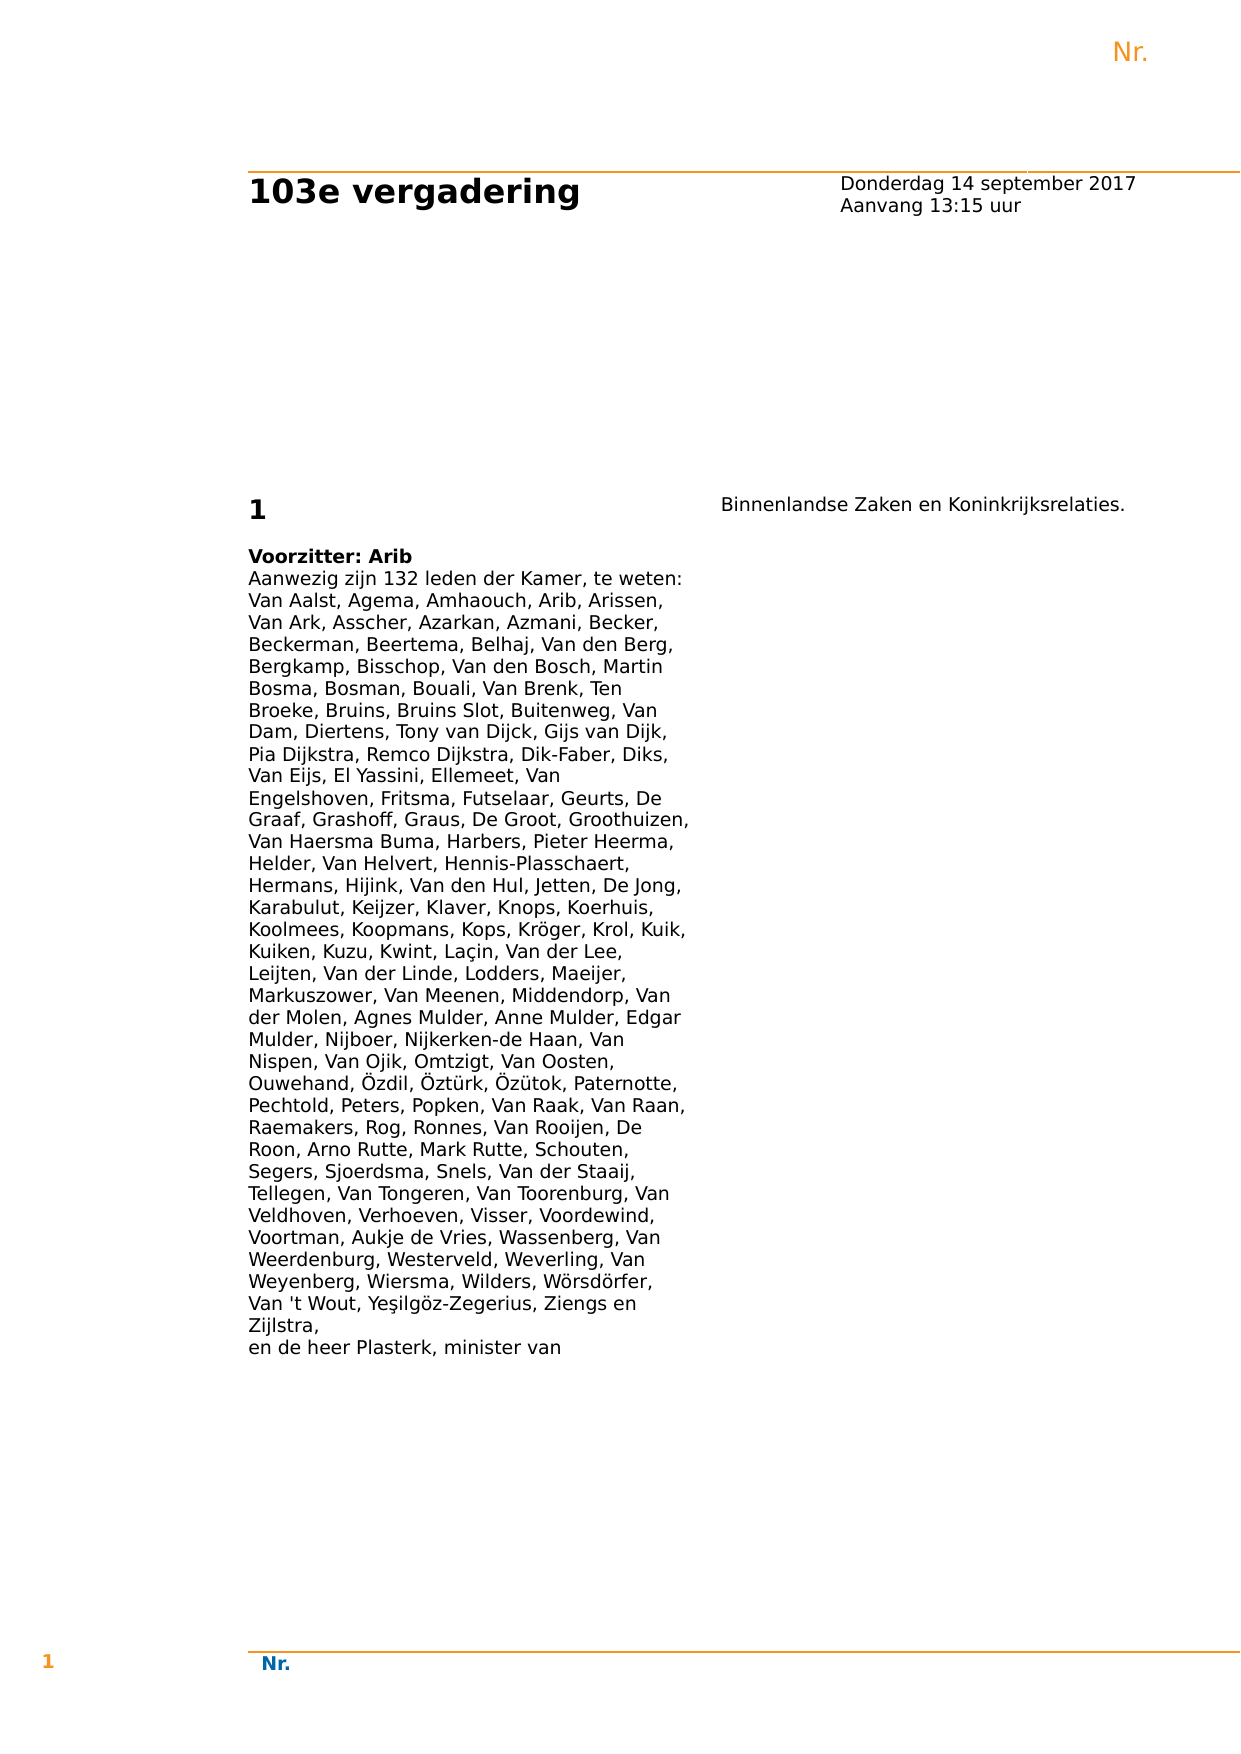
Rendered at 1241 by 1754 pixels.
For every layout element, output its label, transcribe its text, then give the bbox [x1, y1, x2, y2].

table_cell Aanvang 13:15 uur [840, 195, 1163, 217]
table_header 103e vergadering [248, 173, 840, 217]
table_header Donderdag 14 september 2017 [840, 173, 1163, 195]
title 1 [248, 494, 691, 526]
text Voorzitter: Arib [248, 546, 691, 568]
text Binnenlandse Zaken en Koninkrijksrelaties. [721, 494, 1163, 516]
text Aanwezig zijn 132 leden der Kamer, te weten: [248, 568, 691, 589]
text en de heer Plasterk, minister van [248, 1337, 691, 1359]
text Van Aalst, Agema, Amhaouch, Arib, Arissen, Van Ark, Asscher, Azarkan, Azmani, Becker, Beckerman, Beertema, Belhaj, Van den Berg, Bergkamp, Bisschop, Van den Bosch, Martin Bosma, Bosman, Bouali, Van Brenk, Ten Broeke, Bruins, Bruins Slot, Buitenweg, Van Dam, Diertens, Tony van Dijck, Gijs van Dijk, Pia Dijkstra, Remco Dijkstra, Dik-Faber, Diks, Van Eijs, El Yassini, Ellemeet, Van Engelshoven, Fritsma, Futselaar, Geurts, De Graaf, Grashoff, Graus, De Groot, Groothuizen, Van Haersma Buma, Harbers, Pieter Heerma, Helder, Van Helvert, Hennis-Plasschaert, Hermans, Hijink, Van den Hul, Jetten, De Jong, Karabulut, Keijzer, Klaver, Knops, Koerhuis, Koolmees, Koopmans, Kops, Kröger, Krol, Kuik, Kuiken, Kuzu, Kwint, Laçin, Van der Lee, Leijten, Van der Linde, Lodders, Maeijer, Markuszower, Van Meenen, Middendorp, Van der Molen, Agnes Mulder, Anne Mulder, Edgar Mulder, Nijboer, Nijkerken-de Haan, Van Nispen, Van Ojik, Omtzigt, Van Oosten, Ouwehand, Özdil, Öztürk, Özütok, Paternotte, Pechtold, Peters, Popken, Van Raak, Van Raan, Raemakers, Rog, Ronnes, Van Rooijen, De Roon, Arno Rutte, Mark Rutte, Schouten, Segers, Sjoerdsma, Snels, Van der Staaij, Tellegen, Van Tongeren, Van Toorenburg, Van Veldhoven, Verhoeven, Visser, Voordewind, Voortman, Aukje de Vries, Wassenberg, Van Weerdenburg, Westerveld, Weverling, Van Weyenberg, Wiersma, Wilders, Wörsdörfer, Van 't Wout, Yeşilgöz-Zegerius, Ziengs en Zijlstra, [248, 589, 691, 1337]
